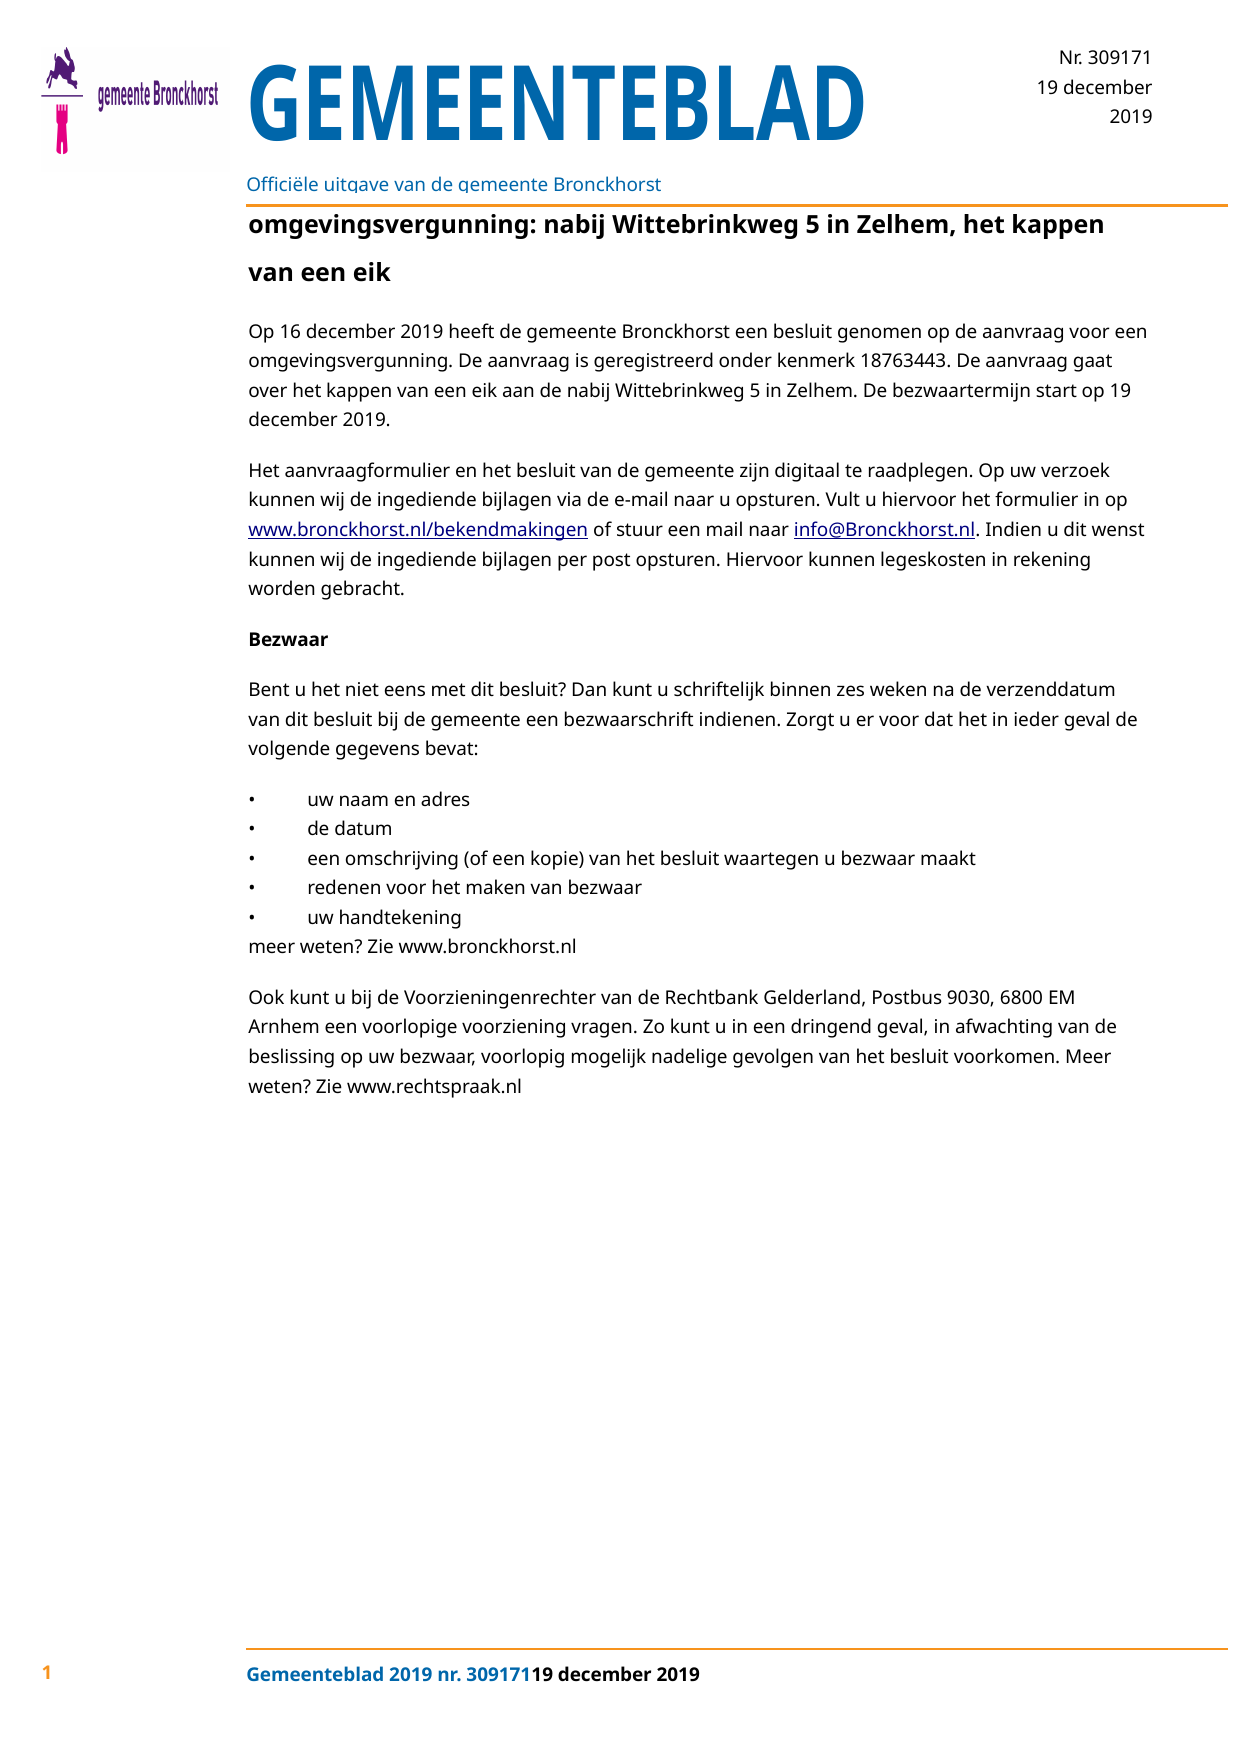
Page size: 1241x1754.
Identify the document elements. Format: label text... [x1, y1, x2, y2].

text Bent u het niet eens met dit besluit? Dan kunt u schriftelijk binnen zes weken na de verzenddatum van dit besluit bij de gemeente een bezwaarschrift indienen. Zorgt u er voor dat het in ieder geval de volgende gegevens bevat: [248, 676, 1152, 761]
text meer weten? Zie www.bronckhorst.nl [248, 934, 1152, 959]
picture [41, 47, 231, 172]
text Op 16 december 2019 heeft de gemeente Bronckhorst een besluit genomen op de aanvraag voor een omgevingsvergunning. De aanvraag is geregistreerd onder kenmerk 18763443. De aanvraag gaat over het kappen van een eik aan de nabij Wittebrinkweg 5 in Zelhem. De bezwaartermijn start op 19 december 2019. [248, 318, 1152, 432]
list uw naam en adres [248, 786, 1152, 812]
list redenen voor het maken van bezwaar [248, 874, 1152, 900]
list uw handtekening [248, 904, 1152, 930]
text omgevingsvergunning: nabij Wittebrinkweg 5 in Zelhem, het kappen van een eik [248, 207, 1152, 288]
list een omschrijving (of een kopie) van het besluit waartegen u bezwaar maakt [248, 845, 1152, 871]
text Bezwaar [248, 626, 1152, 652]
text Het aanvraagformulier en het besluit van de gemeente zijn digitaal te raadplegen. Op uw verzoek kunnen wij de ingediende bijlagen via de e-mail naar u opsturen. Vult u hiervoor het formulier in op www.bronckhorst.nl/bekendmakingen of stuur een mail naar info@Bronckhorst.nl. Indien u dit wenst kunnen wij de ingediende bijlagen per post opsturen. Hiervoor kunnen legeskosten in rekening worden gebracht. [248, 457, 1152, 601]
text Ook kunt u bij de Voorzieningenrechter van de Rechtbank Gelderland, Postbus 9030, 6800 EM Arnhem een voorlopige voorziening vragen. Zo kunt u in een dringend geval, in afwachting van de beslissing op uw bezwaar, voorlopig mogelijk nadelige gevolgen van het besluit voorkomen. Meer weten? Zie www.rechtspraak.nl [248, 984, 1152, 1099]
list de datum [248, 815, 1152, 841]
